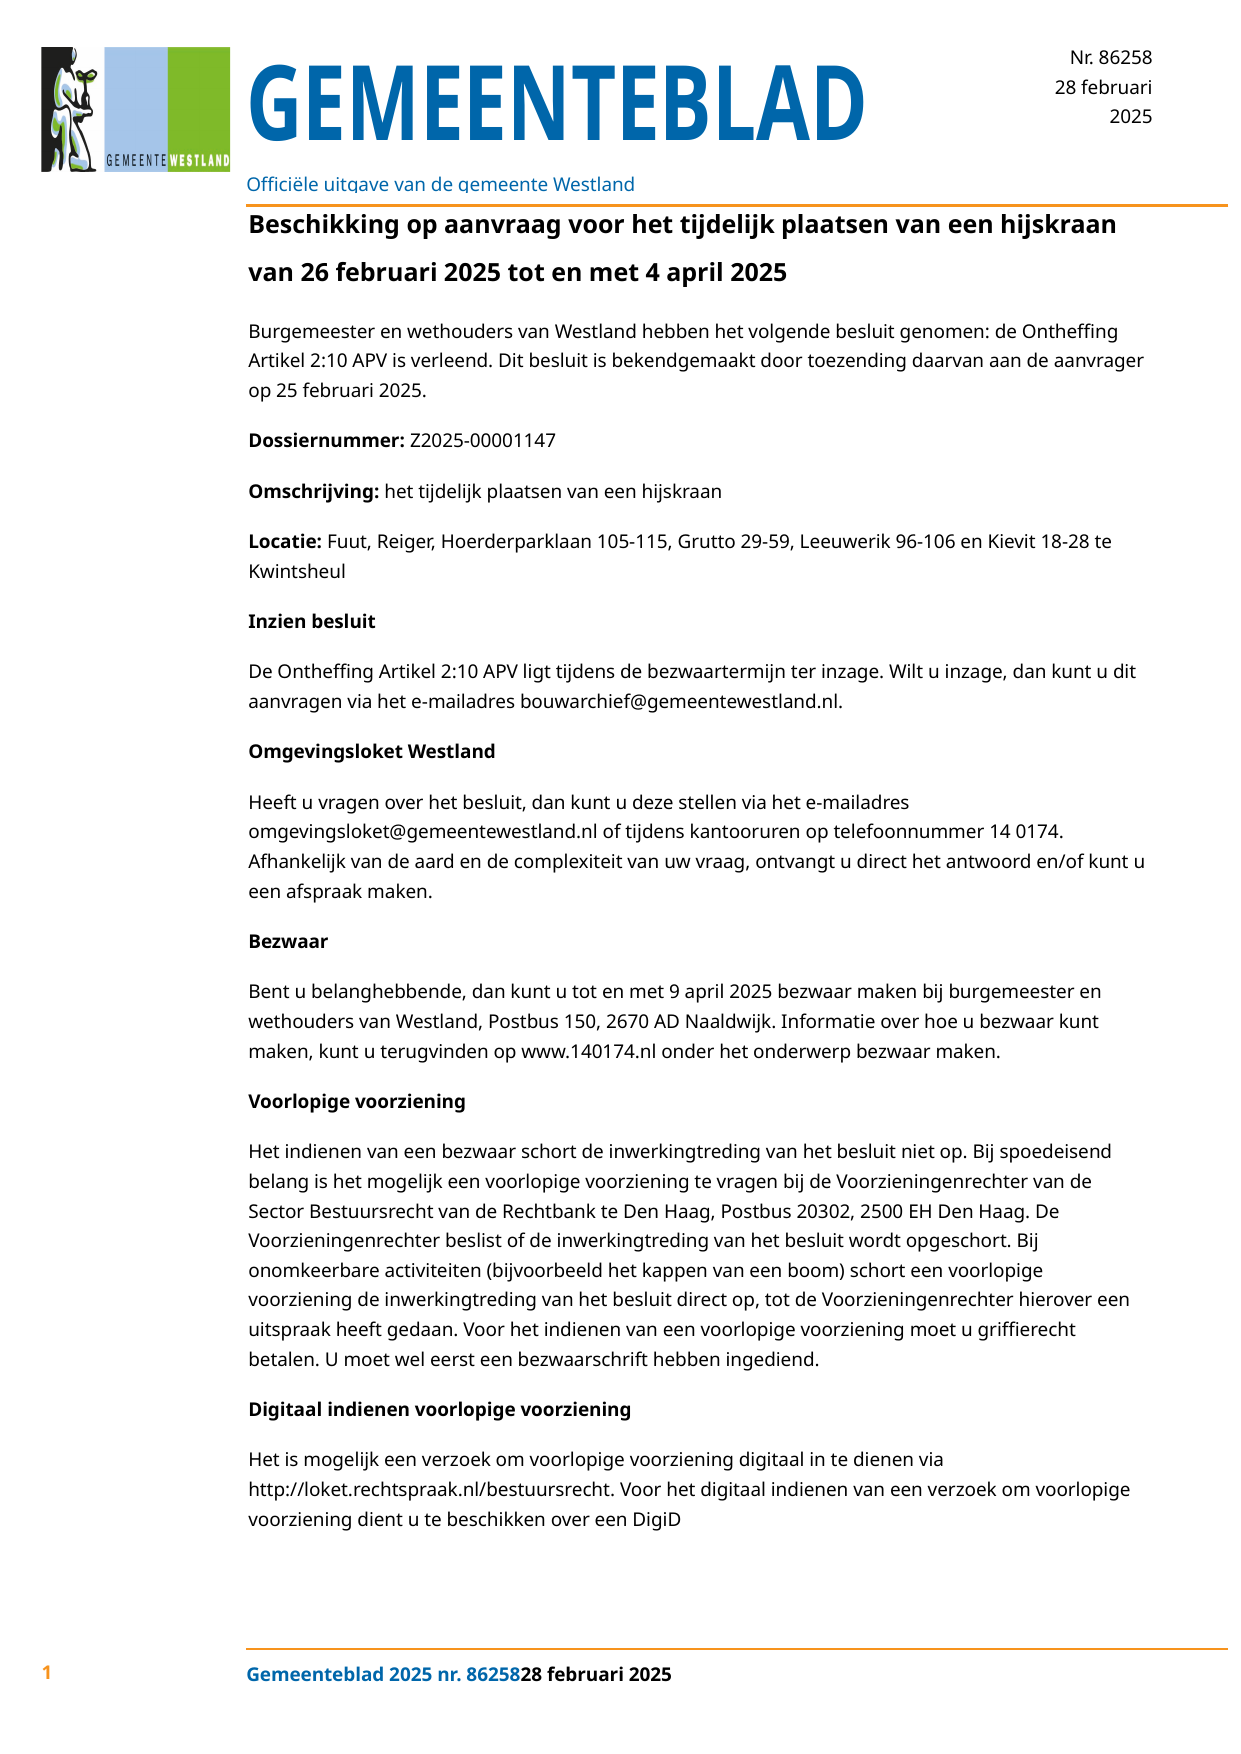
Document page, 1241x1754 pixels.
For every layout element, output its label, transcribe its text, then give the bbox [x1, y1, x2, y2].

text Voorlopige voorziening [248, 1088, 1152, 1114]
text Het is mogelijk een verzoek om voorlopige voorziening digitaal in te dienen via http://loket.rechtspraak.nl/bestuursrecht. Voor het digitaal indienen van een verzoek om voorlopige voorziening dient u te beschikken over een DigiD [248, 1447, 1152, 1532]
text Bent u belanghebbende, dan kunt u tot en met 9 april 2025 bezwaar maken bij burgemeester en wethouders van Westland, Postbus 150, 2670 AD Naaldwijk. Informatie over hoe u bezwaar kunt maken, kunt u terugvinden op www.140174.nl onder het onderwerp bezwaar maken. [248, 979, 1152, 1064]
text Heeft u vragen over het besluit, dan kunt u deze stellen via het e-mailadres omgevingsloket@gemeentewestland.nl of tijdens kantooruren op telefoonnummer 14 0174. Afhankelijk van de aard en de complexiteit van uw vraag, ontvangt u direct het antwoord en/of kunt u een afspraak maken. [248, 789, 1152, 904]
text Omschrijving: het tijdelijk plaatsen van een hijskraan [248, 478, 1152, 504]
text Omgevingsloket Westland [248, 739, 1152, 764]
text Dossiernummer: Z2025-00001147 [248, 427, 1152, 453]
text Burgemeester en wethouders van Westland hebben het volgende besluit genomen: de Ontheffing Artikel 2:10 APV is verleend. Dit besluit is bekendgemaakt door toezending daarvan aan de aanvrager op 25 februari 2025. [248, 318, 1152, 403]
text De Ontheffing Artikel 2:10 APV ligt tijdens de bezwaartermijn ter inzage. Wilt u inzage, dan kunt u dit aanvragen via het e-mailadres bouwarchief@gemeentewestland.nl. [248, 659, 1152, 714]
text Bezwaar [248, 928, 1152, 954]
text Inzien besluit [248, 608, 1152, 634]
text Beschikking op aanvraag voor het tijdelijk plaatsen van een hijskraan van 26 februari 2025 tot en met 4 april 2025 [248, 207, 1152, 288]
text Locatie: Fuut, Reiger, Hoerderparklaan 105-115, Grutto 29-59, Leeuwerik 96-106 en Kievit 18-28 te Kwintsheul [248, 528, 1152, 584]
text Het indienen van een bezwaar schort de inwerkingtreding van het besluit niet op. Bij spoedeisend belang is het mogelijk een voorlopige voorziening te vragen bij de Voorzieningenrechter van de Sector Bestuursrecht van de Rechtbank te Den Haag, Postbus 20302, 2500 EH Den Haag. De Voorzieningenrechter beslist of de inwerkingtreding van het besluit wordt opgeschort. Bij onomkeerbare activiteiten (bijvoorbeeld het kappen van een boom) schort een voorlopige voorziening de inwerkingtreding van het besluit direct op, tot de Voorzieningenrechter hierover een uitspraak heeft gedaan. Voor het indienen van een voorlopige voorziening moet u griffierecht betalen. U moet wel eerst een bezwaarschrift hebben ingediend. [248, 1139, 1152, 1372]
picture [41, 47, 231, 172]
text Digitaal indienen voorlopige voorziening [248, 1396, 1152, 1422]
